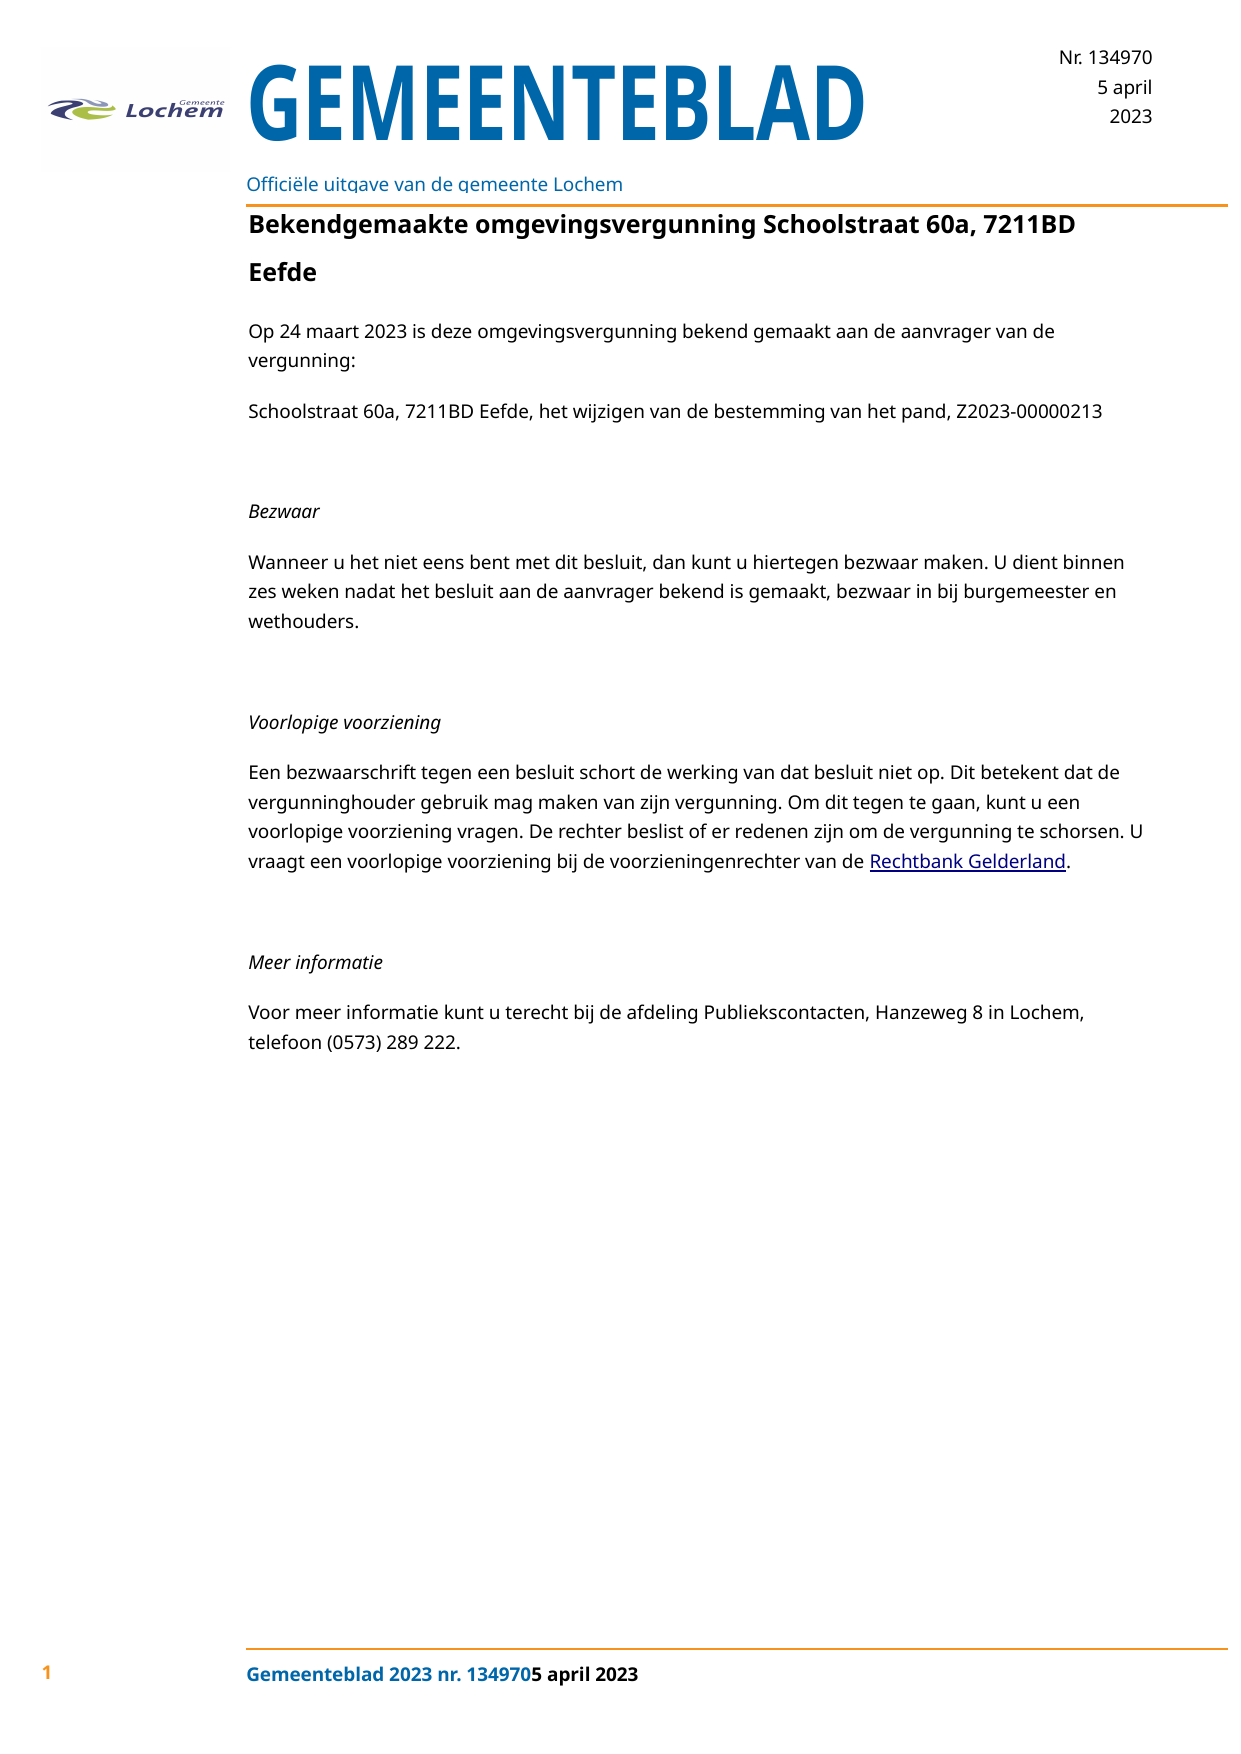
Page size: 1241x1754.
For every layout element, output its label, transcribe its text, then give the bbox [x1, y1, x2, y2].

text Voorlopige voorziening [248, 709, 1152, 735]
text Voor meer informatie kunt u terecht bij de afdeling Publiekscontacten, Hanzeweg 8 in Lochem, telefoon (0573) 289 222. [248, 999, 1152, 1055]
text Wanneer u het niet eens bent met dit besluit, dan kunt u hiertegen bezwaar maken. U dient binnen zes weken nadat het besluit aan de aanvrager bekend is gemaakt, bezwaar in bij burgemeester en wethouders. [248, 549, 1152, 634]
text Bekendgemaakte omgevingsvergunning Schoolstraat 60a, 7211BD Eefde [248, 207, 1152, 288]
text Een bezwaarschrift tegen een besluit schort de werking van dat besluit niet op. Dit betekent dat de vergunninghouder gebruik mag maken van zijn vergunning. Om dit tegen te gaan, kunt u een voorlopige voorziening vragen. De rechter beslist of er redenen zijn om de vergunning te schorsen. U vraagt een voorlopige voorziening bij de voorzieningenrechter van de Rechtbank Gelderland. [248, 759, 1152, 874]
text Meer informatie [248, 949, 1152, 975]
text Op 24 maart 2023 is deze omgevingsvergunning bekend gemaakt aan de aanvrager van de vergunning: [248, 318, 1152, 373]
picture [41, 47, 231, 172]
text Schoolstraat 60a, 7211BD Eefde, het wijzigen van de bestemming van het pand, Z2023-00000213 [248, 398, 1152, 424]
text Bezwaar [248, 499, 1152, 524]
